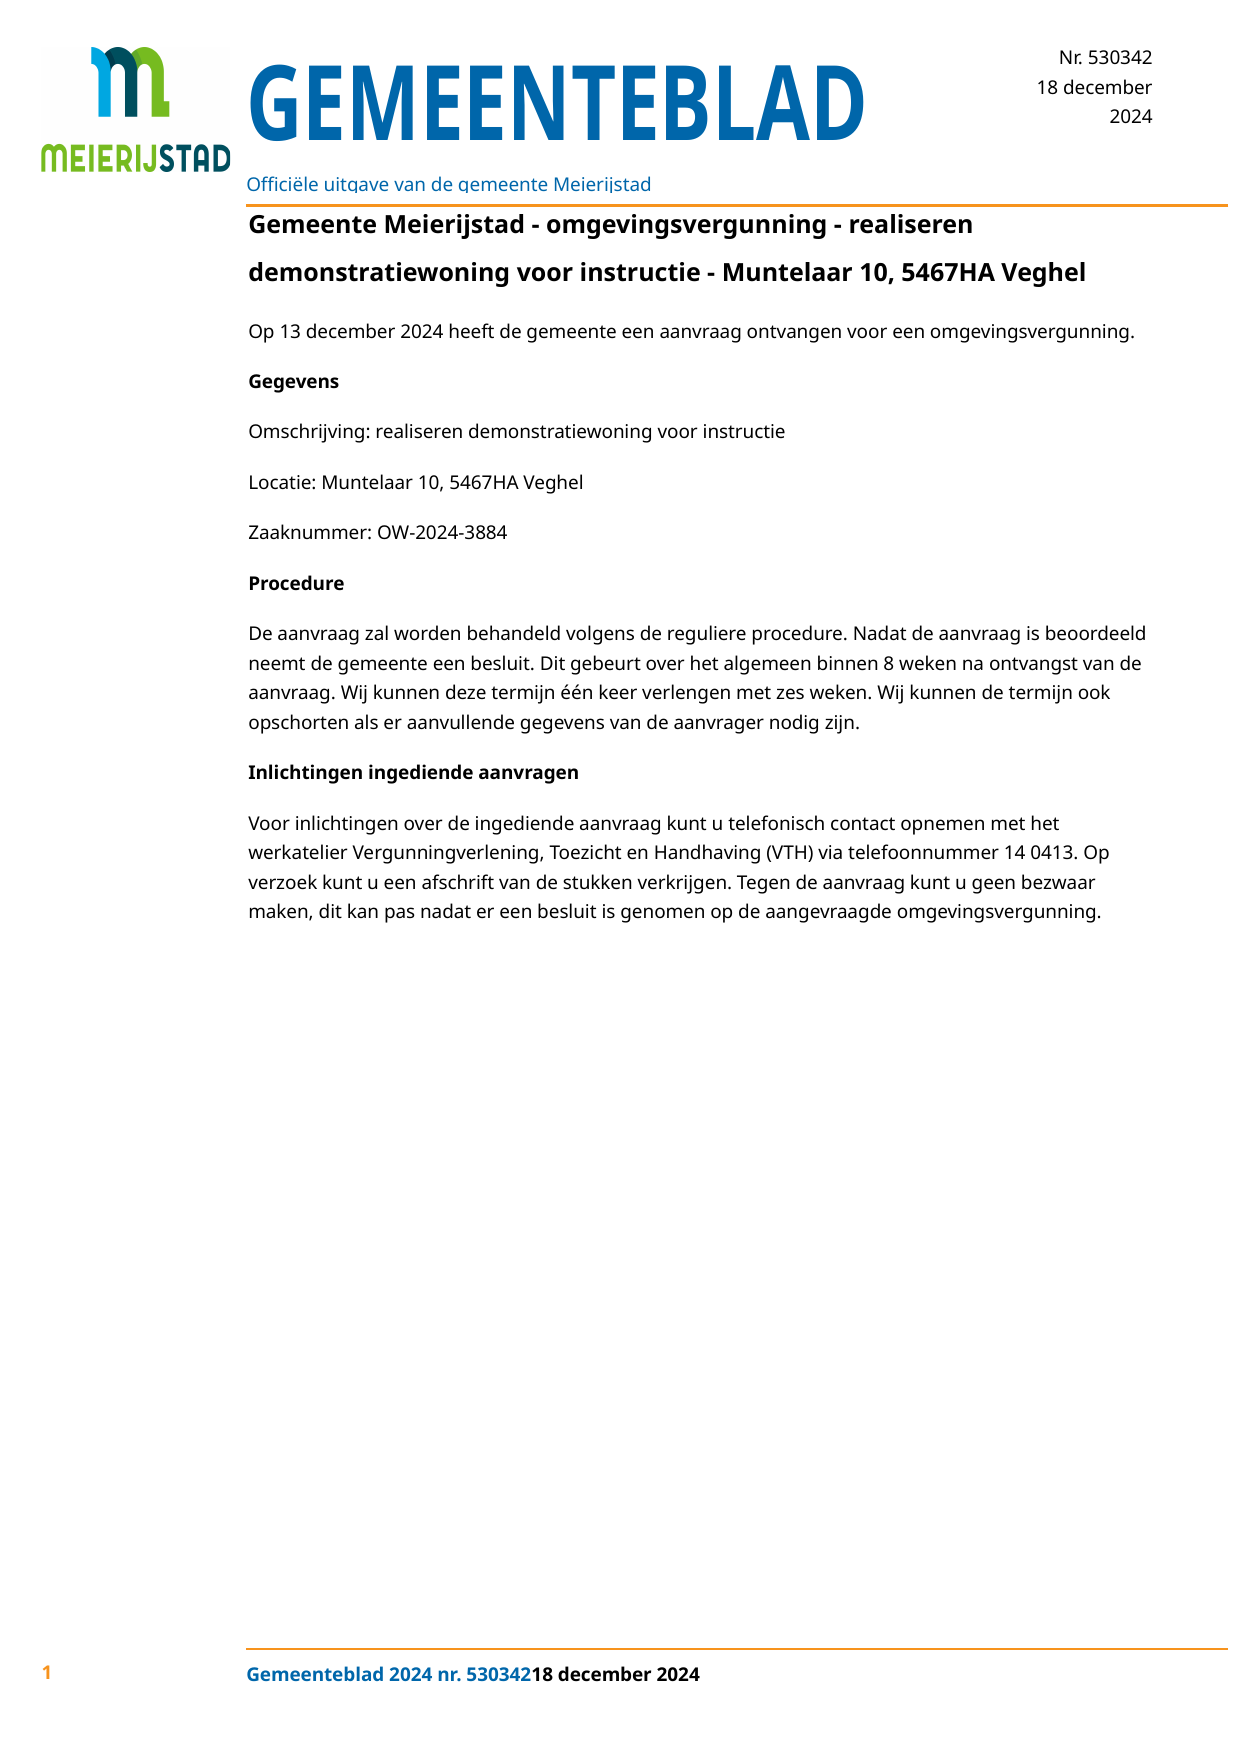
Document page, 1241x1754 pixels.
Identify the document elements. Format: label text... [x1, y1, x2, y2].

text Gegevens [248, 368, 1152, 394]
picture [41, 47, 231, 172]
text Locatie: Muntelaar 10, 5467HA Veghel [248, 469, 1152, 495]
text Procedure [248, 570, 1152, 596]
text Inlichtingen ingediende aanvragen [248, 759, 1152, 785]
text Zaaknummer: OW-2024-3884 [248, 519, 1152, 545]
text Op 13 december 2024 heeft de gemeente een aanvraag ontvangen voor een omgevingsvergunning. [248, 318, 1152, 344]
text Omschrijving: realiseren demonstratiewoning voor instructie [248, 419, 1152, 444]
text Voor inlichtingen over de ingediende aanvraag kunt u telefonisch contact opnemen met het werkatelier Vergunningverlening, Toezicht en Handhaving (VTH) via telefoonnummer 14 0413. Op verzoek kunt u een afschrift van de stukken verkrijgen. Tegen de aanvraag kunt u geen bezwaar maken, dit kan pas nadat er een besluit is genomen op de aangevraagde omgevingsvergunning. [248, 810, 1152, 924]
text Gemeente Meierijstad - omgevingsvergunning - realiseren demonstratiewoning voor instructie - Muntelaar 10, 5467HA Veghel [248, 207, 1152, 288]
text De aanvraag zal worden behandeld volgens de reguliere procedure. Nadat de aanvraag is beoordeeld neemt de gemeente een besluit. Dit gebeurt over het algemeen binnen 8 weken na ontvangst van de aanvraag. Wij kunnen deze termijn één keer verlengen met zes weken. Wij kunnen de termijn ook opschorten als er aanvullende gegevens van de aanvrager nodig zijn. [248, 620, 1152, 735]
